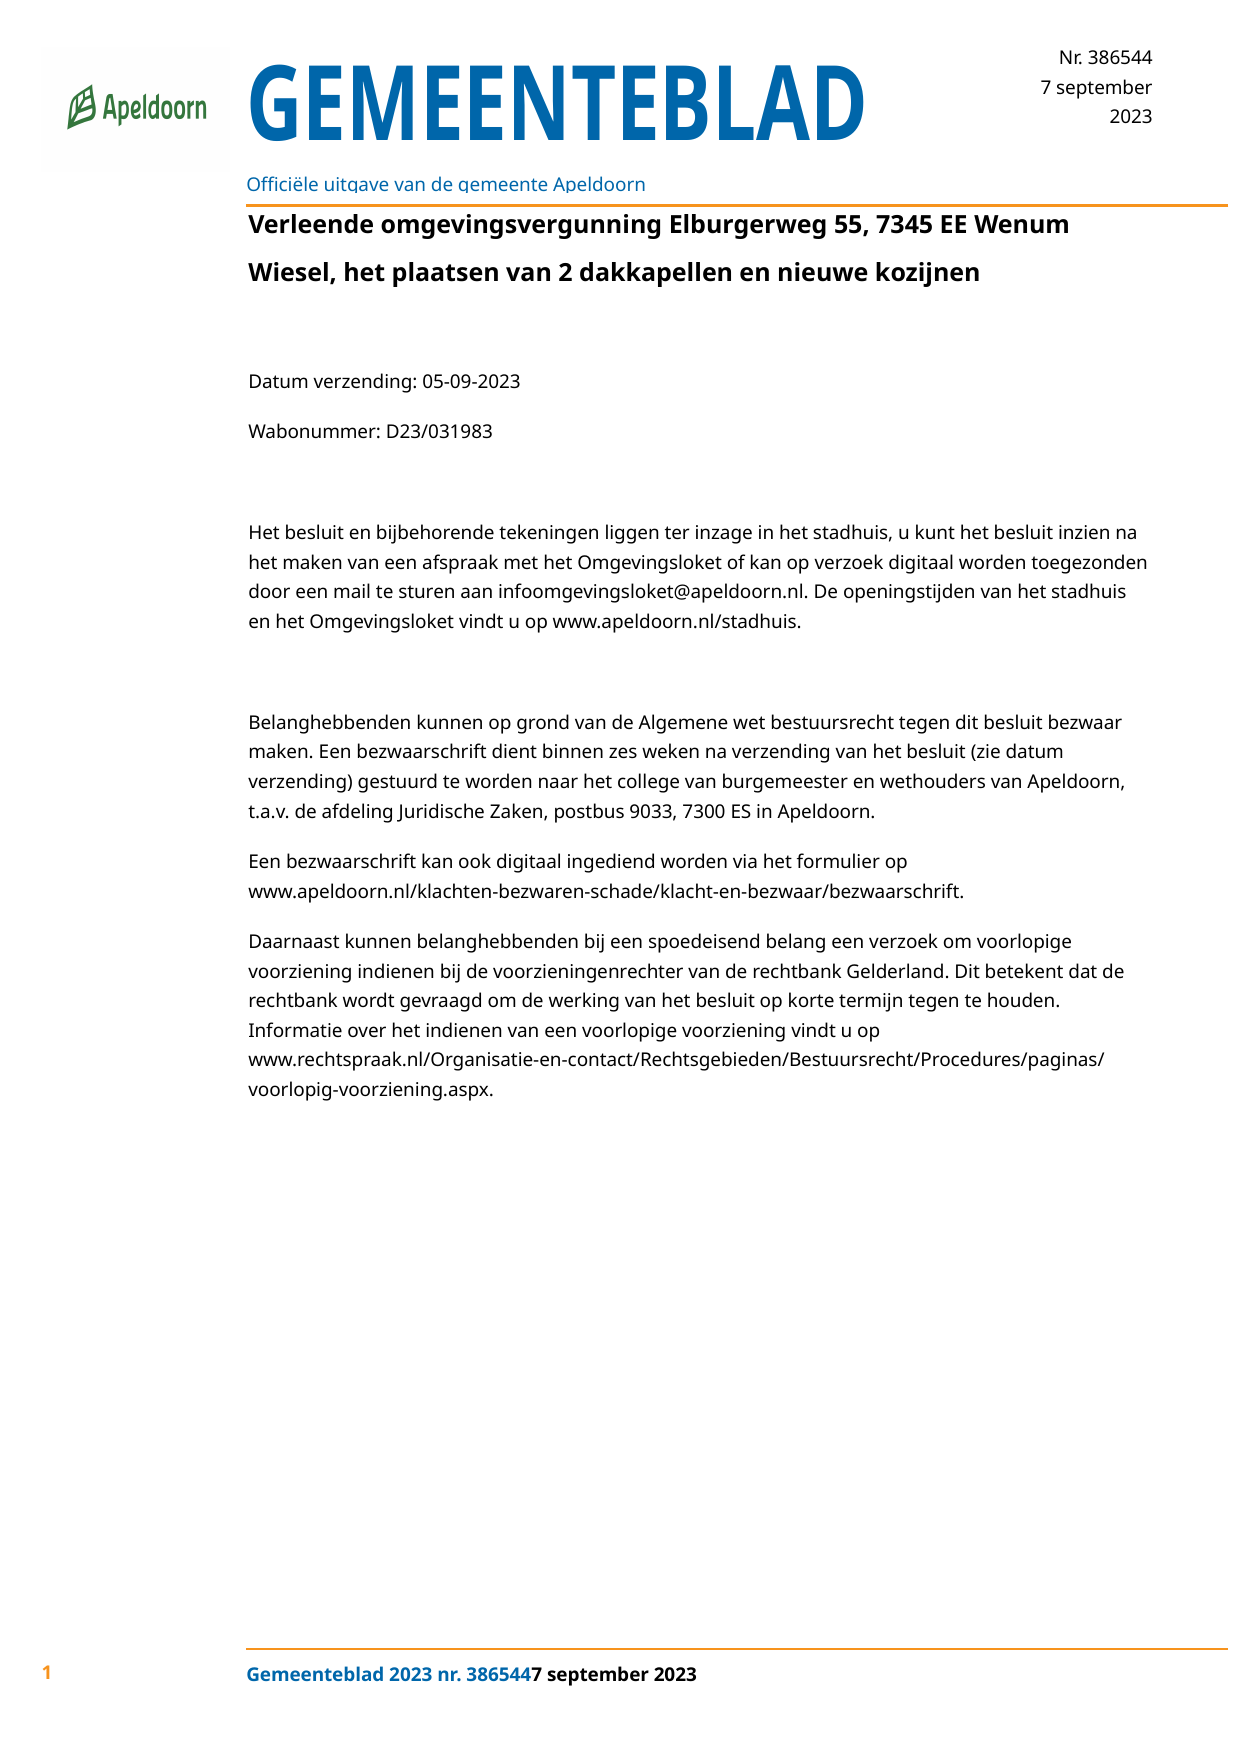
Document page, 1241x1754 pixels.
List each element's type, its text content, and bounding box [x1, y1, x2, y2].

text Verleende omgevingsvergunning Elburgerweg 55, 7345 EE Wenum Wiesel, het plaatsen van 2 dakkapellen en nieuwe kozijnen [248, 207, 1152, 288]
text Wabonummer: D23/031983 [248, 419, 1152, 444]
text Belanghebbenden kunnen op grond van de Algemene wet bestuursrecht tegen dit besluit bezwaar maken. Een bezwaarschrift dient binnen zes weken na verzending van het besluit (zie datum verzending) gestuurd te worden naar het college van burgemeester en wethouders van Apeldoorn, t.a.v. de afdeling Juridische Zaken, postbus 9033, 7300 ES in Apeldoorn. [248, 709, 1152, 824]
picture [41, 47, 231, 172]
text Een bezwaarschrift kan ook digitaal ingediend worden via het formulier op www.apeldoorn.nl/klachten-bezwaren-schade/klacht-en-bezwaar/bezwaarschrift. [248, 848, 1152, 904]
text Daarnaast kunnen belanghebbenden bij een spoedeisend belang een verzoek om voorlopige voorziening indienen bij de voorzieningenrechter van de rechtbank Gelderland. Dit betekent dat de rechtbank wordt gevraagd om de werking van het besluit op korte termijn tegen te houden. Informatie over het indienen van een voorlopige voorziening vindt u op www.rechtspraak.nl/Organisatie-en-contact/Rechtsgebieden/Bestuursrecht/Procedures/paginas/voorlopig-voorziening.aspx. [248, 928, 1152, 1102]
text Datum verzending: 05-09-2023 [248, 368, 1152, 394]
text Het besluit en bijbehorende tekeningen liggen ter inzage in het stadhuis, u kunt het besluit inzien na het maken van een afspraak met het Omgevingsloket of kan op verzoek digitaal worden toegezonden door een mail te sturen aan infoomgevingsloket@apeldoorn.nl. De openingstijden van het stadhuis en het Omgevingsloket vindt u op www.apeldoorn.nl/stadhuis. [248, 519, 1152, 634]
